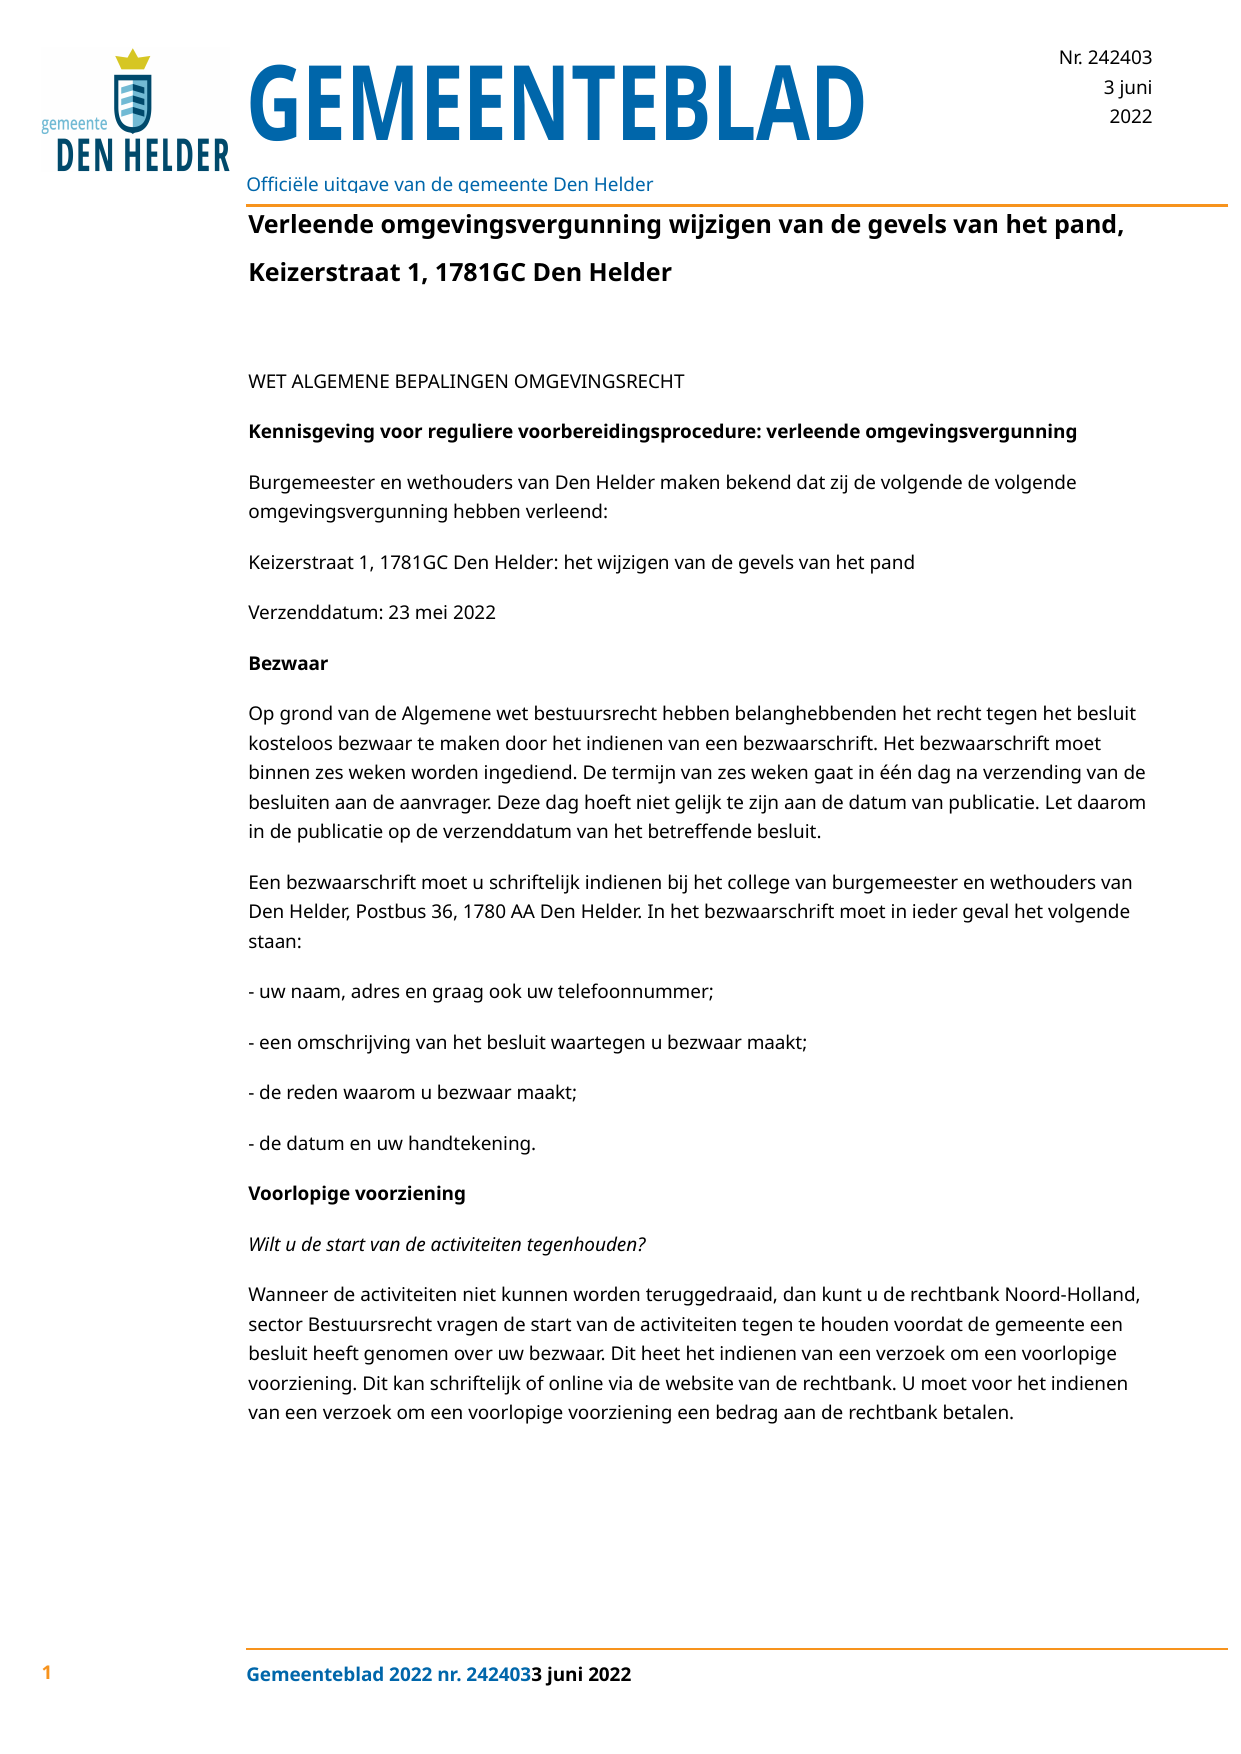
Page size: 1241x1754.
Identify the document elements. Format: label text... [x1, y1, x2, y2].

picture [100, 154, 106, 172]
text Burgemeester en wethouders van Den Helder maken bekend dat zij de volgende de volgende omgevingsvergunning hebben verleend: [248, 469, 1152, 524]
text Verleende omgevingsvergunning wijzigen van de gevels van het pand, Keizerstraat 1, 1781GC Den Helder [248, 207, 1152, 288]
picture [220, 160, 224, 172]
text Wilt u de start van de activiteiten tegenhouden? [248, 1231, 1152, 1257]
text Keizerstraat 1, 1781GC Den Helder: het wijzigen van de gevels van het pand [248, 549, 1152, 575]
picture [130, 157, 135, 172]
text Een bezwaarschrift moet u schriftelijk indienen bij het college van burgemeester en wethouders van Den Helder, Postbus 36, 1780 AA Den Helder. In het bezwaarschrift moet in ieder geval het volgende staan: [248, 869, 1152, 954]
text Kennisgeving voor reguliere voorbereidingsprocedure: verleende omgevingsvergunning [248, 419, 1152, 444]
picture [63, 144, 68, 165]
text - de datum en uw handtekening. [248, 1130, 1152, 1156]
picture [182, 144, 187, 165]
text WET ALGEMENE BEPALINGEN OMGEVINGSRECHT [248, 368, 1152, 394]
text Verzenddatum: 23 mei 2022 [248, 599, 1152, 625]
text - een omschrijving van het besluit waartegen u bezwaar maakt; [248, 1029, 1152, 1055]
text Bezwaar [248, 650, 1152, 676]
text Wanneer de activiteiten niet kunnen worden teruggedraaid, dan kunt u de rechtbank Noord-Holland, sector Bestuursrecht vragen de start van de activiteiten tegen te houden voordat de gemeente een besluit heeft genomen over uw bezwaar. Dit heet het indienen van een verzoek om een voorlopige voorziening. Dit kan schriftelijk of online via de website van de rechtbank. U moet voor het indienen van een verzoek om een voorlopige voorziening een bedrag aan de rechtbank betalen. [248, 1281, 1152, 1425]
text Op grond van de Algemene wet bestuursrecht hebben belanghebbenden het recht tegen het besluit kosteloos bezwaar te maken door het indienen van een bezwaarschrift. Het bezwaarschrift moet binnen zes weken worden ingediend. De termijn van zes weken gaat in één dag na verzending van de besluiten aan de aanvrager. Deze dag hoeft niet gelijk te zijn aan de datum van publicatie. Let daarom in de publicatie op de verzenddatum van het betreffende besluit. [248, 700, 1152, 844]
text - de reden waarom u bezwaar maakt; [248, 1079, 1152, 1105]
text - uw naam, adres en graag ook uw telefoonnummer; [248, 979, 1152, 1004]
text Voorlopige voorziening [248, 1180, 1152, 1206]
picture [41, 47, 231, 172]
